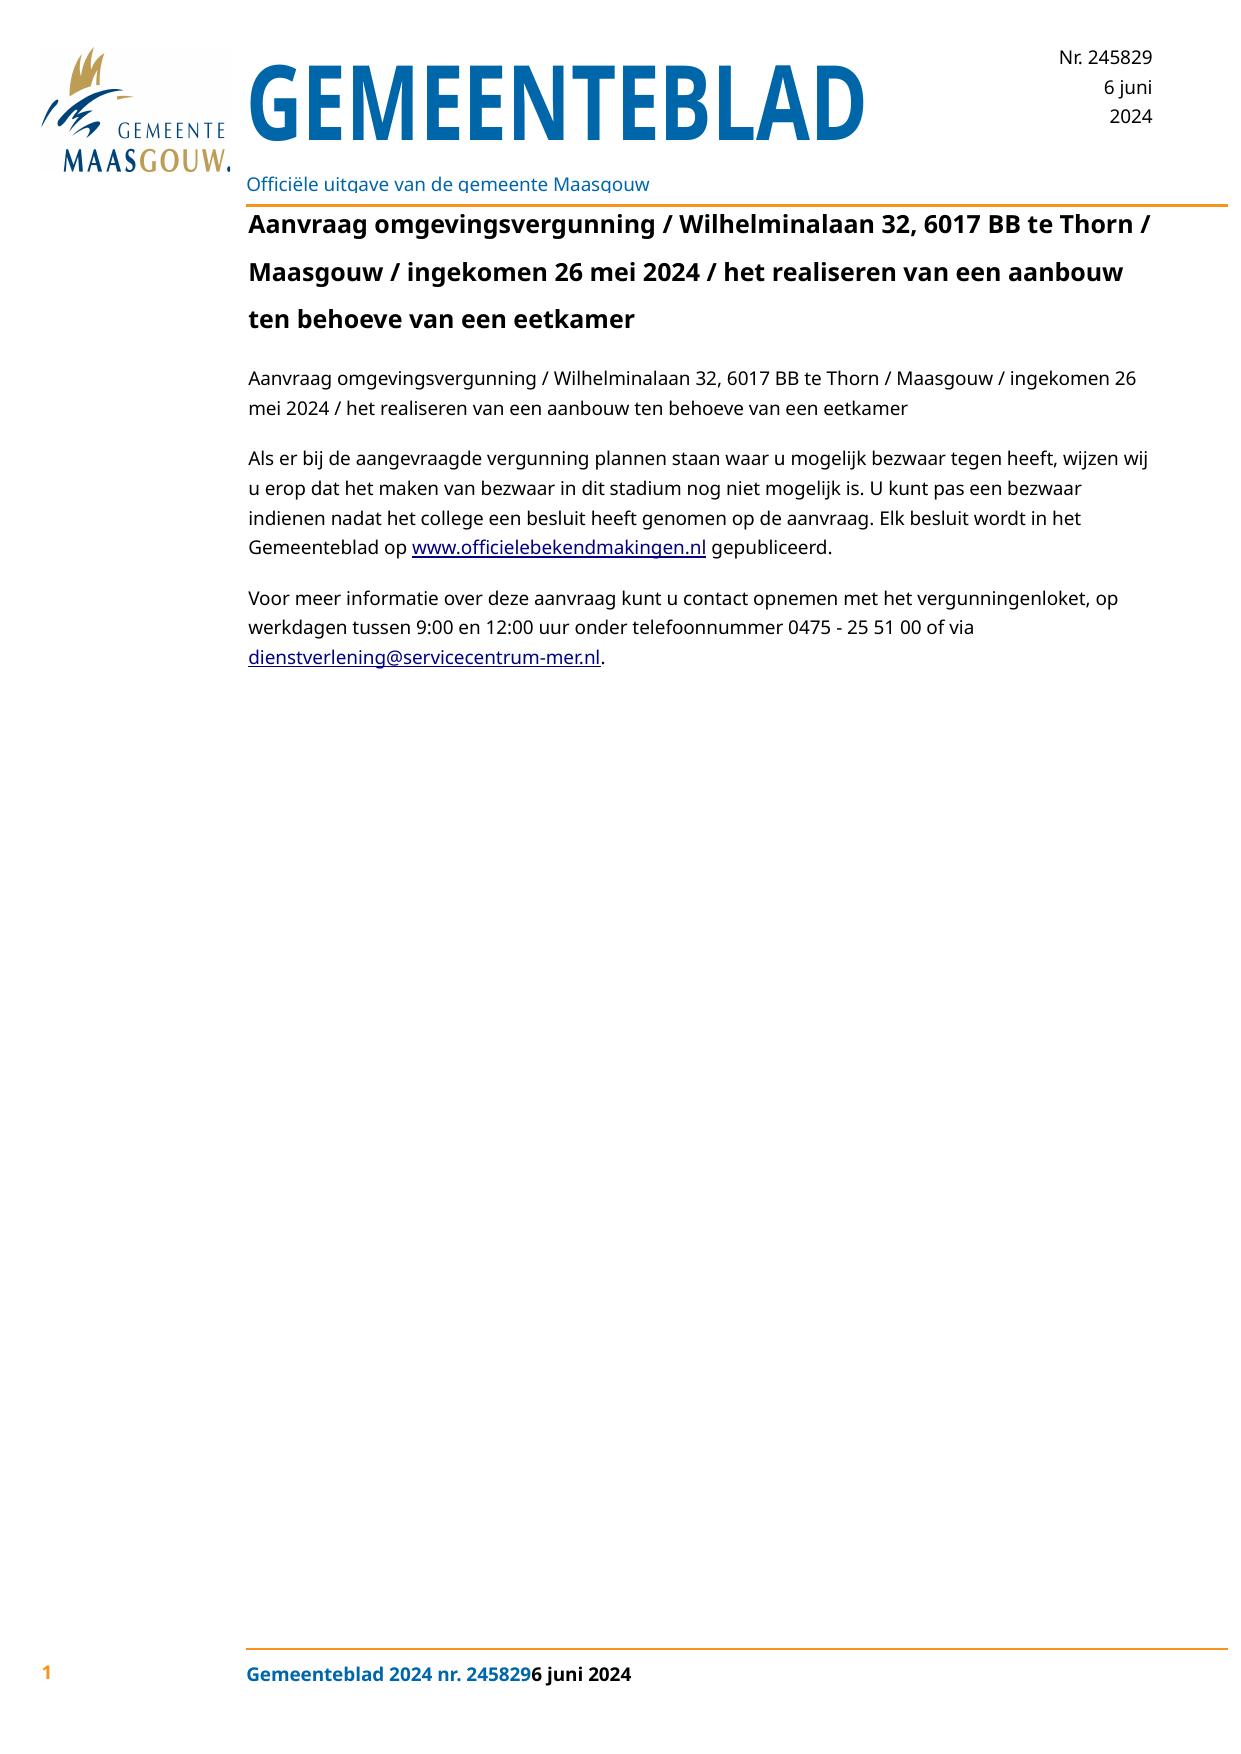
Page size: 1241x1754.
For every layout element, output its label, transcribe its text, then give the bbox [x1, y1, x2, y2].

text Voor meer informatie over deze aanvraag kunt u contact opnemen met het vergunningenloket, op werkdagen tussen 9:00 en 12:00 uur onder telefoonnummer 0475 - 25 51 00 of via dienstverlening@servicecentrum-mer.nl. [248, 585, 1152, 669]
text Aanvraag omgevingsvergunning / Wilhelminalaan 32, 6017 BB te Thorn / Maasgouw / ingekomen 26 mei 2024 / het realiseren van een aanbouw ten behoeve van een eetkamer [248, 366, 1152, 421]
picture [41, 47, 231, 172]
text Aanvraag omgevingsvergunning / Wilhelminalaan 32, 6017 BB te Thorn / Maasgouw / ingekomen 26 mei 2024 / het realiseren van een aanbouw ten behoeve van een eetkamer [248, 207, 1152, 336]
text Als er bij de aangevraagde vergunning plannen staan waar u mogelijk bezwaar tegen heeft, wijzen wij u erop dat het maken van bezwaar in dit stadium nog niet mogelijk is. U kunt pas een bezwaar indienen nadat het college een besluit heeft genomen op de aanvraag. Elk besluit wordt in het Gemeenteblad op www.officielebekendmakingen.nl gepubliceerd. [248, 446, 1152, 560]
